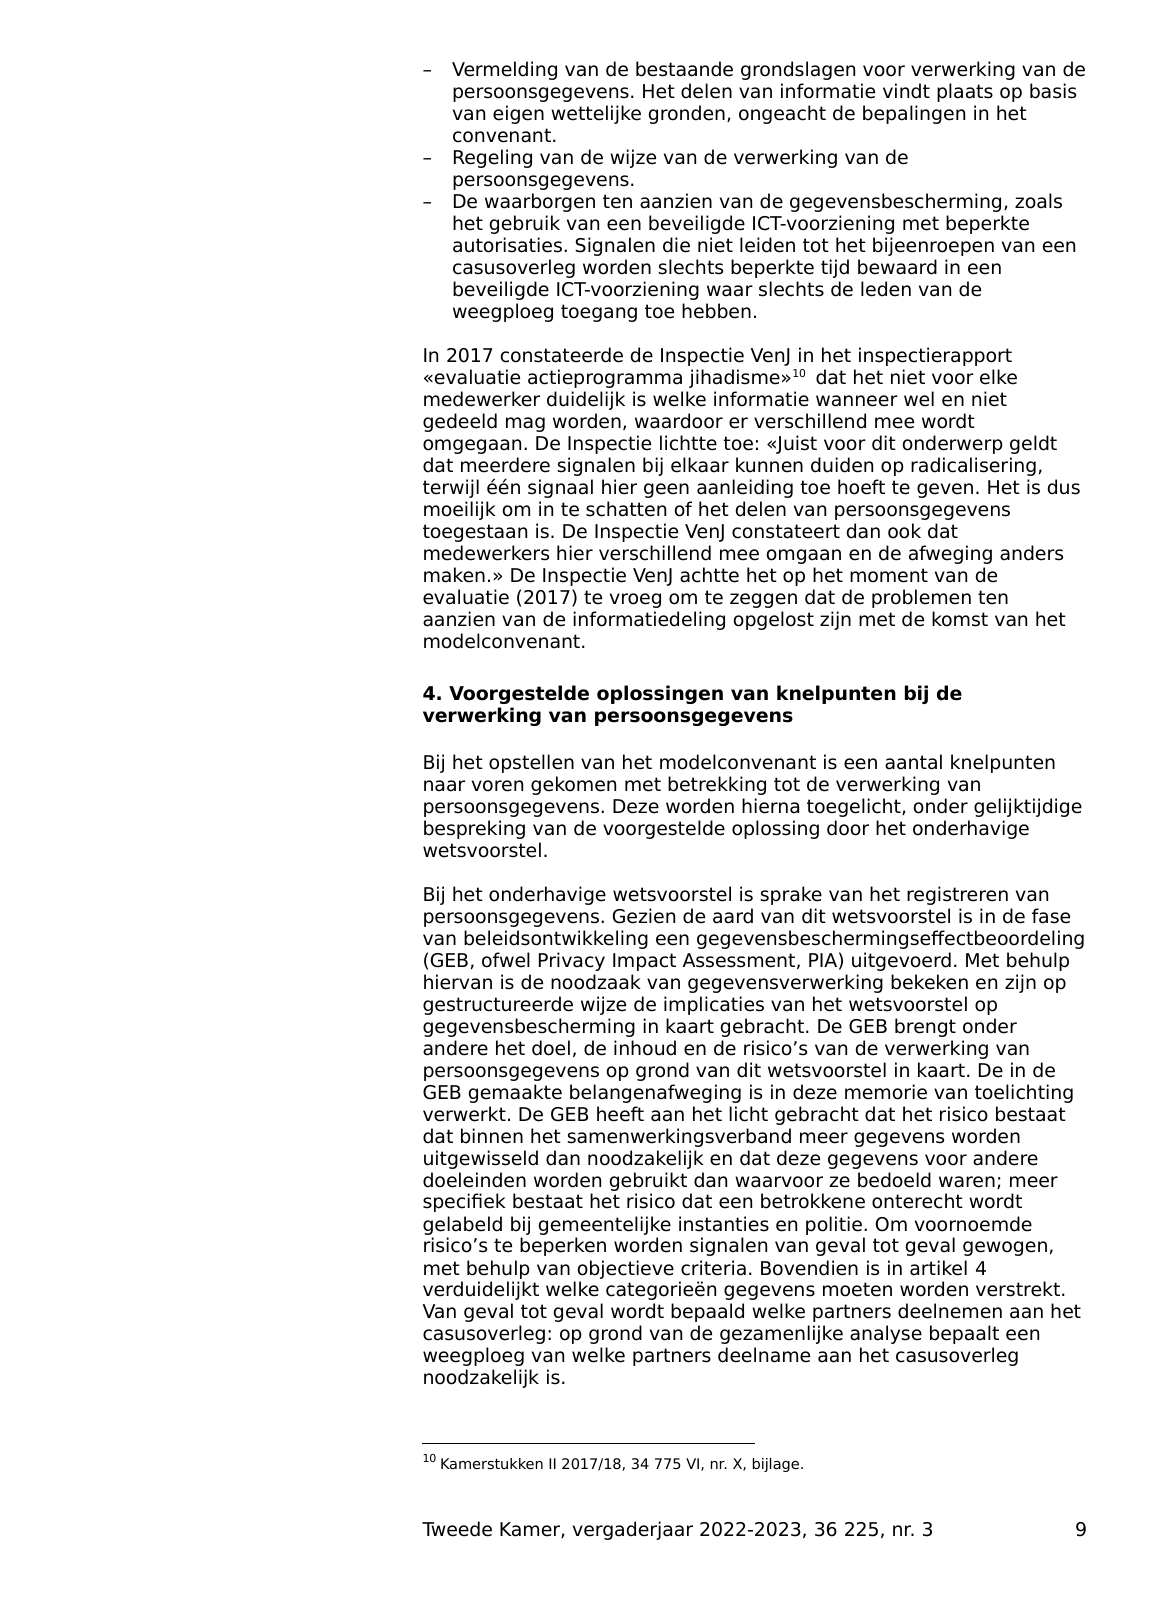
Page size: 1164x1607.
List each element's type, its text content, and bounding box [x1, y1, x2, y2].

text Bij het opstellen van het modelconvenant is een aantal knelpunten naar voren gekomen met betrekking tot de verwerking van persoonsgegevens. Deze worden hierna toegelicht, onder gelijktijdige bespreking van de voorgestelde oplossing door het onderhavige wetsvoorstel. [422, 752, 1087, 862]
text – De waarborgen ten aanzien van de gegevensbescherming, zoals het gebruik van een beveiligde ICT-voorziening met beperkte autorisaties. Signalen die niet leiden tot het bijeenroepen van een casusoverleg worden slechts beperkte tijd bewaard in een beveiligde ICT-voorziening waar slechts de leden van de weegploeg toegang toe hebben. [422, 191, 1087, 323]
text – Vermelding van de bestaande grondslagen voor verwerking van de persoonsgegevens. Het delen van informatie vindt plaats op basis van eigen wettelijke gronden, ongeacht de bepalingen in het convenant. [422, 59, 1087, 147]
text – Regeling van de wijze van de verwerking van de persoonsgegevens. [422, 147, 1087, 191]
text In 2017 constateerde de Inspectie VenJ in het inspectierapport «evaluatie actieprogramma jihadisme» dat het niet voor elke medewerker duidelijk is welke informatie wanneer wel en niet gedeeld mag worden, waardoor er verschillend mee wordt omgegaan. De Inspectie lichtte toe: «Juist voor dit onderwerp geldt dat meerdere signalen bij elkaar kunnen duiden op radicalisering, terwijl één signaal hier geen aanleiding toe hoeft te geven. Het is dus moeilijk om in te schatten of het delen van persoonsgegevens toegestaan is. De Inspectie VenJ constateert dan ook dat medewerkers hier verschillend mee omgaan en de afweging anders maken.» De Inspectie VenJ achtte het op het moment van de evaluatie (2017) te vroeg om te zeggen dat de problemen ten aanzien van de informatiedeling opgelost zijn met de komst van het modelconvenant. [422, 345, 1087, 653]
text Kamerstukken II 2017/18, 34 775 VI, nr. X, bijlage. [422, 1452, 1087, 1474]
subtitle 4. Voorgestelde oplossingen van knelpunten bij de verwerking van persoonsgegevens [422, 683, 1087, 727]
text Bij het onderhavige wetsvoorstel is sprake van het registreren van persoonsgegevens. Gezien de aard van dit wetsvoorstel is in de fase van beleidsontwikkeling een gegevensbeschermingseffectbeoordeling (GEB, ofwel Privacy Impact Assessment, PIA) uitgevoerd. Met behulp hiervan is de noodzaak van gegevensverwerking bekeken en zijn op gestructureerde wijze de implicaties van het wetsvoorstel op gegevensbescherming in kaart gebracht. De GEB brengt onder andere het doel, de inhoud en de risico’s van de verwerking van persoonsgegevens op grond van dit wetsvoorstel in kaart. De in de GEB gemaakte belangenafweging is in deze memorie van toelichting verwerkt. De GEB heeft aan het licht gebracht dat het risico bestaat dat binnen het samenwerkingsverband meer gegevens worden uitgewisseld dan noodzakelijk en dat deze gegevens voor andere doeleinden worden gebruikt dan waarvoor ze bedoeld waren; meer specifiek bestaat het risico dat een betrokkene onterecht wordt gelabeld bij gemeentelijke instanties en politie. Om voornoemde risico’s te beperken worden signalen van geval tot geval gewogen, met behulp van objectieve criteria. Bovendien is in artikel 4 verduidelijkt welke categorieën gegevens moeten worden verstrekt. Van geval tot geval wordt bepaald welke partners deelnemen aan het casusoverleg: op grond van de gezamenlijke analyse bepaalt een weegploeg van welke partners deelname aan het casusoverleg noodzakelijk is. [422, 884, 1087, 1389]
